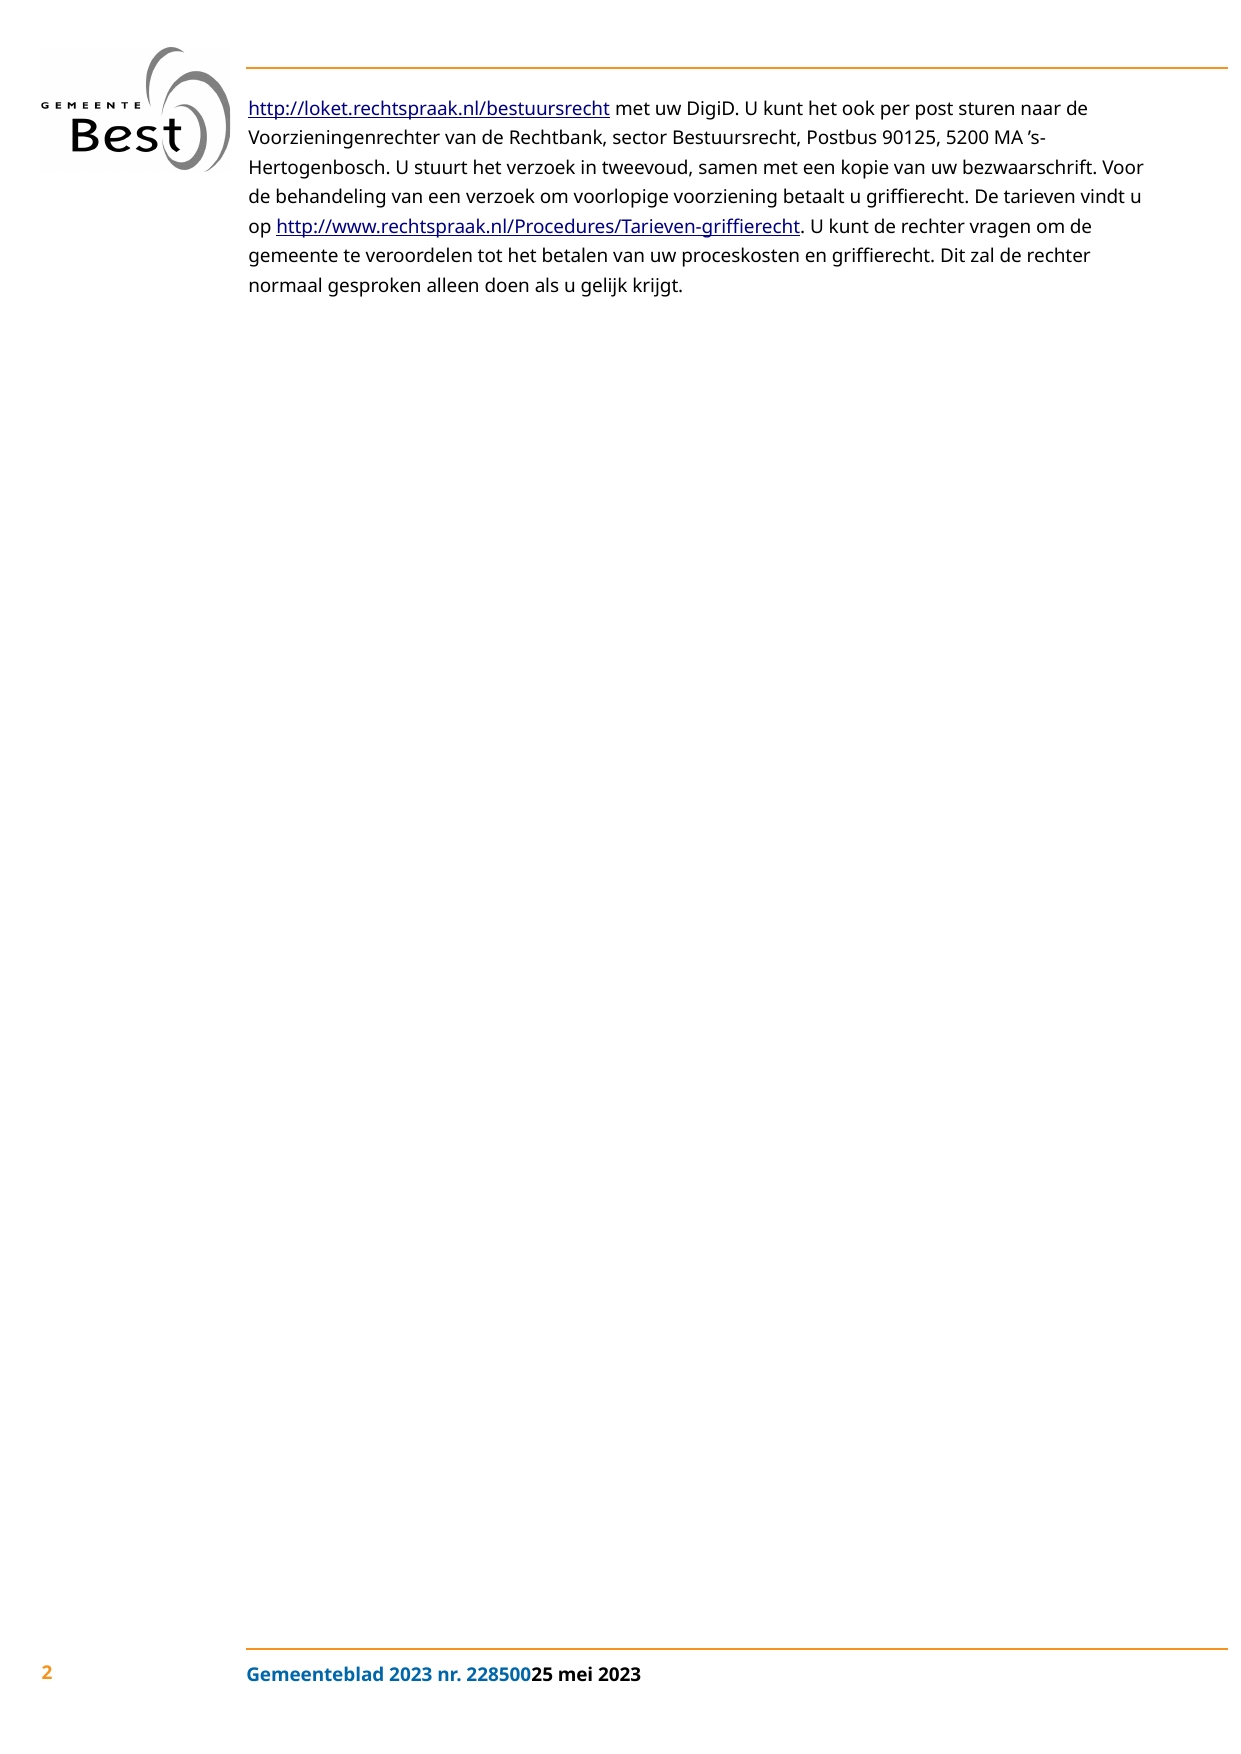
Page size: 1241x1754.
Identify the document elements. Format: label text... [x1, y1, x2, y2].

text http://loket.rechtspraak.nl/bestuursrecht met uw DigiD. U kunt het ook per post sturen naar de Voorzieningenrechter van de Rechtbank, sector Bestuursrecht, Postbus 90125, 5200 MA ’s-Hertogenbosch. U stuurt het verzoek in tweevoud, samen met een kopie van uw bezwaarschrift. Voor de behandeling van een verzoek om voorlopige voorziening betaalt u griffierecht. De tarieven vindt u op http://www.rechtspraak.nl/Procedures/Tarieven-griffierecht. U kunt de rechter vragen om de gemeente te veroordelen tot het betalen van uw proceskosten en griffierecht. Dit zal de rechter normaal gesproken alleen doen als u gelijk krijgt. [248, 95, 1152, 298]
picture [41, 47, 231, 172]
